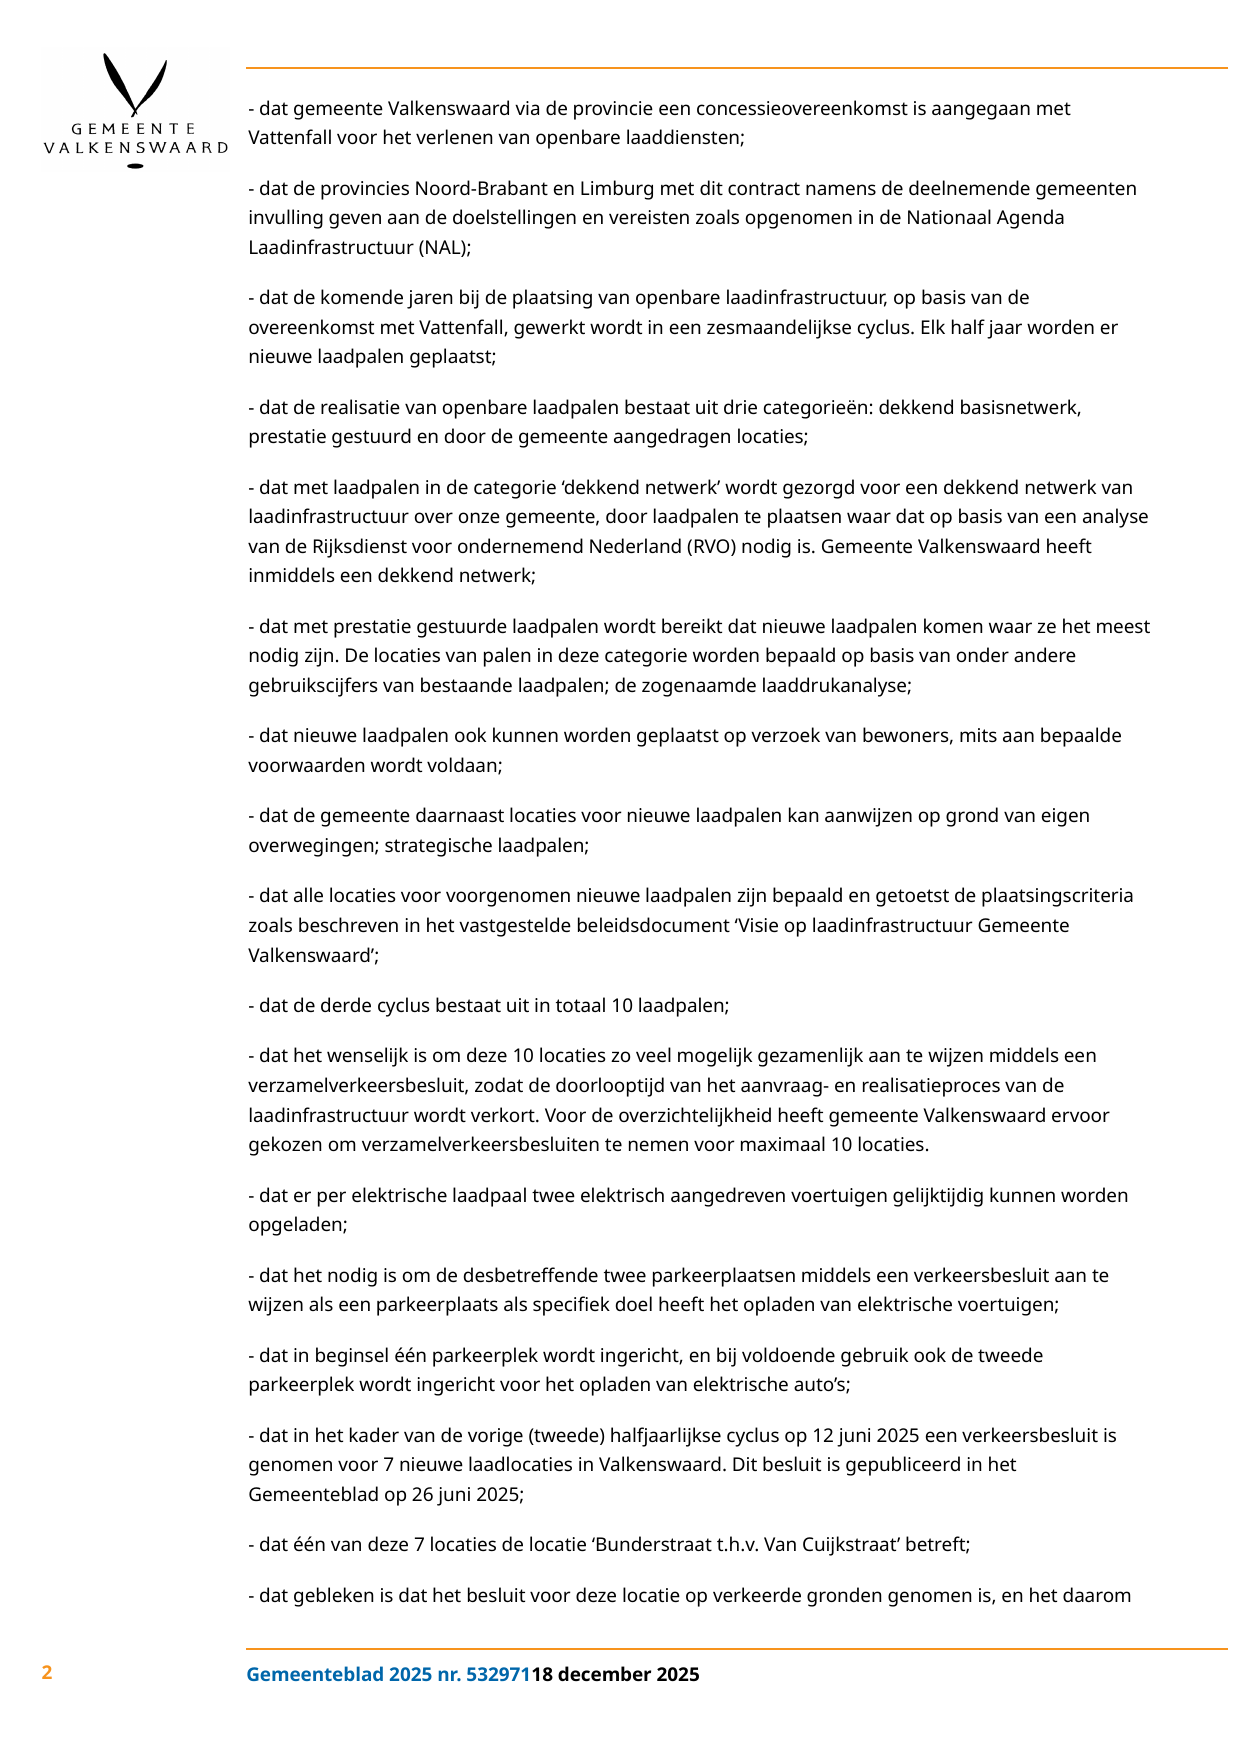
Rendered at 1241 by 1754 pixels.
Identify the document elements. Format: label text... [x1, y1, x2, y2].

text - dat gebleken is dat het besluit voor deze locatie op verkeerde gronden genomen is, en het daarom [248, 1582, 1152, 1608]
text - dat de gemeente daarnaast locaties voor nieuwe laadpalen kan aanwijzen op grond van eigen overwegingen; strategische laadpalen; [248, 803, 1152, 858]
text - dat het wenselijk is om deze 10 locaties zo veel mogelijk gezamenlijk aan te wijzen middels een verzamelverkeersbesluit, zodat de doorlooptijd van het aanvraag- en realisatieproces van de laadinfrastructuur wordt verkort. Voor de overzichtelijkheid heeft gemeente Valkenswaard ervoor gekozen om verzamelverkeersbesluiten te nemen voor maximaal 10 locaties. [248, 1043, 1152, 1157]
text - dat nieuwe laadpalen ook kunnen worden geplaatst op verzoek van bewoners, mits aan bepaalde voorwaarden wordt voldaan; [248, 723, 1152, 778]
text - dat gemeente Valkenswaard via de provincie een concessieovereenkomst is aangegaan met Vattenfall voor het verlenen van openbare laaddiensten; [248, 95, 1152, 150]
text - dat het nodig is om de desbetreffende twee parkeerplaatsen middels een verkeersbesluit aan te wijzen als een parkeerplaats als specifiek doel heeft het opladen van elektrische voertuigen; [248, 1262, 1152, 1317]
text - dat met prestatie gestuurde laadpalen wordt bereikt dat nieuwe laadpalen komen waar ze het meest nodig zijn. De locaties van palen in deze categorie worden bepaald op basis van onder andere gebruikscijfers van bestaande laadpalen; de zogenaamde laaddrukanalyse; [248, 613, 1152, 698]
text - dat in beginsel één parkeerplek wordt ingericht, en bij voldoende gebruik ook de tweede parkeerplek wordt ingericht voor het opladen van elektrische auto’s; [248, 1342, 1152, 1397]
text - dat één van deze 7 locaties de locatie ‘Bunderstraat t.h.v. Van Cuijkstraat’ betreft; [248, 1531, 1152, 1557]
text - dat er per elektrische laadpaal twee elektrisch aangedreven voertuigen gelijktijdig kunnen worden opgeladen; [248, 1182, 1152, 1237]
text - dat alle locaties voor voorgenomen nieuwe laadpalen zijn bepaald en getoetst de plaatsingscriteria zoals beschreven in het vastgestelde beleidsdocument ‘Visie op laadinfrastructuur Gemeente Valkenswaard’; [248, 883, 1152, 968]
text - dat de derde cyclus bestaat uit in totaal 10 laadpalen; [248, 992, 1152, 1018]
text - dat de komende jaren bij de plaatsing van openbare laadinfrastructuur, op basis van de overeenkomst met Vattenfall, gewerkt wordt in een zesmaandelijkse cyclus. Elk half jaar worden er nieuwe laadpalen geplaatst; [248, 284, 1152, 369]
text - dat met laadpalen in de categorie ‘dekkend netwerk’ wordt gezorgd voor een dekkend netwerk van laadinfrastructuur over onze gemeente, door laadpalen te plaatsen waar dat op basis van een analyse van de Rijksdienst voor ondernemend Nederland (RVO) nodig is. Gemeente Valkenswaard heeft inmiddels een dekkend netwerk; [248, 474, 1152, 588]
text - dat in het kader van de vorige (tweede) halfjaarlijkse cyclus op 12 juni 2025 een verkeersbesluit is genomen voor 7 nieuwe laadlocaties in Valkenswaard. Dit besluit is gepubliceerd in het Gemeenteblad op 26 juni 2025; [248, 1422, 1152, 1507]
text - dat de provincies Noord-Brabant en Limburg met dit contract namens de deelnemende gemeenten invulling geven aan de doelstellingen en vereisten zoals opgenomen in de Nationaal Agenda Laadinfrastructuur (NAL); [248, 175, 1152, 260]
text - dat de realisatie van openbare laadpalen bestaat uit drie categorieën: dekkend basisnetwerk, prestatie gestuurd en door de gemeente aangedragen locaties; [248, 394, 1152, 449]
picture [41, 47, 231, 172]
